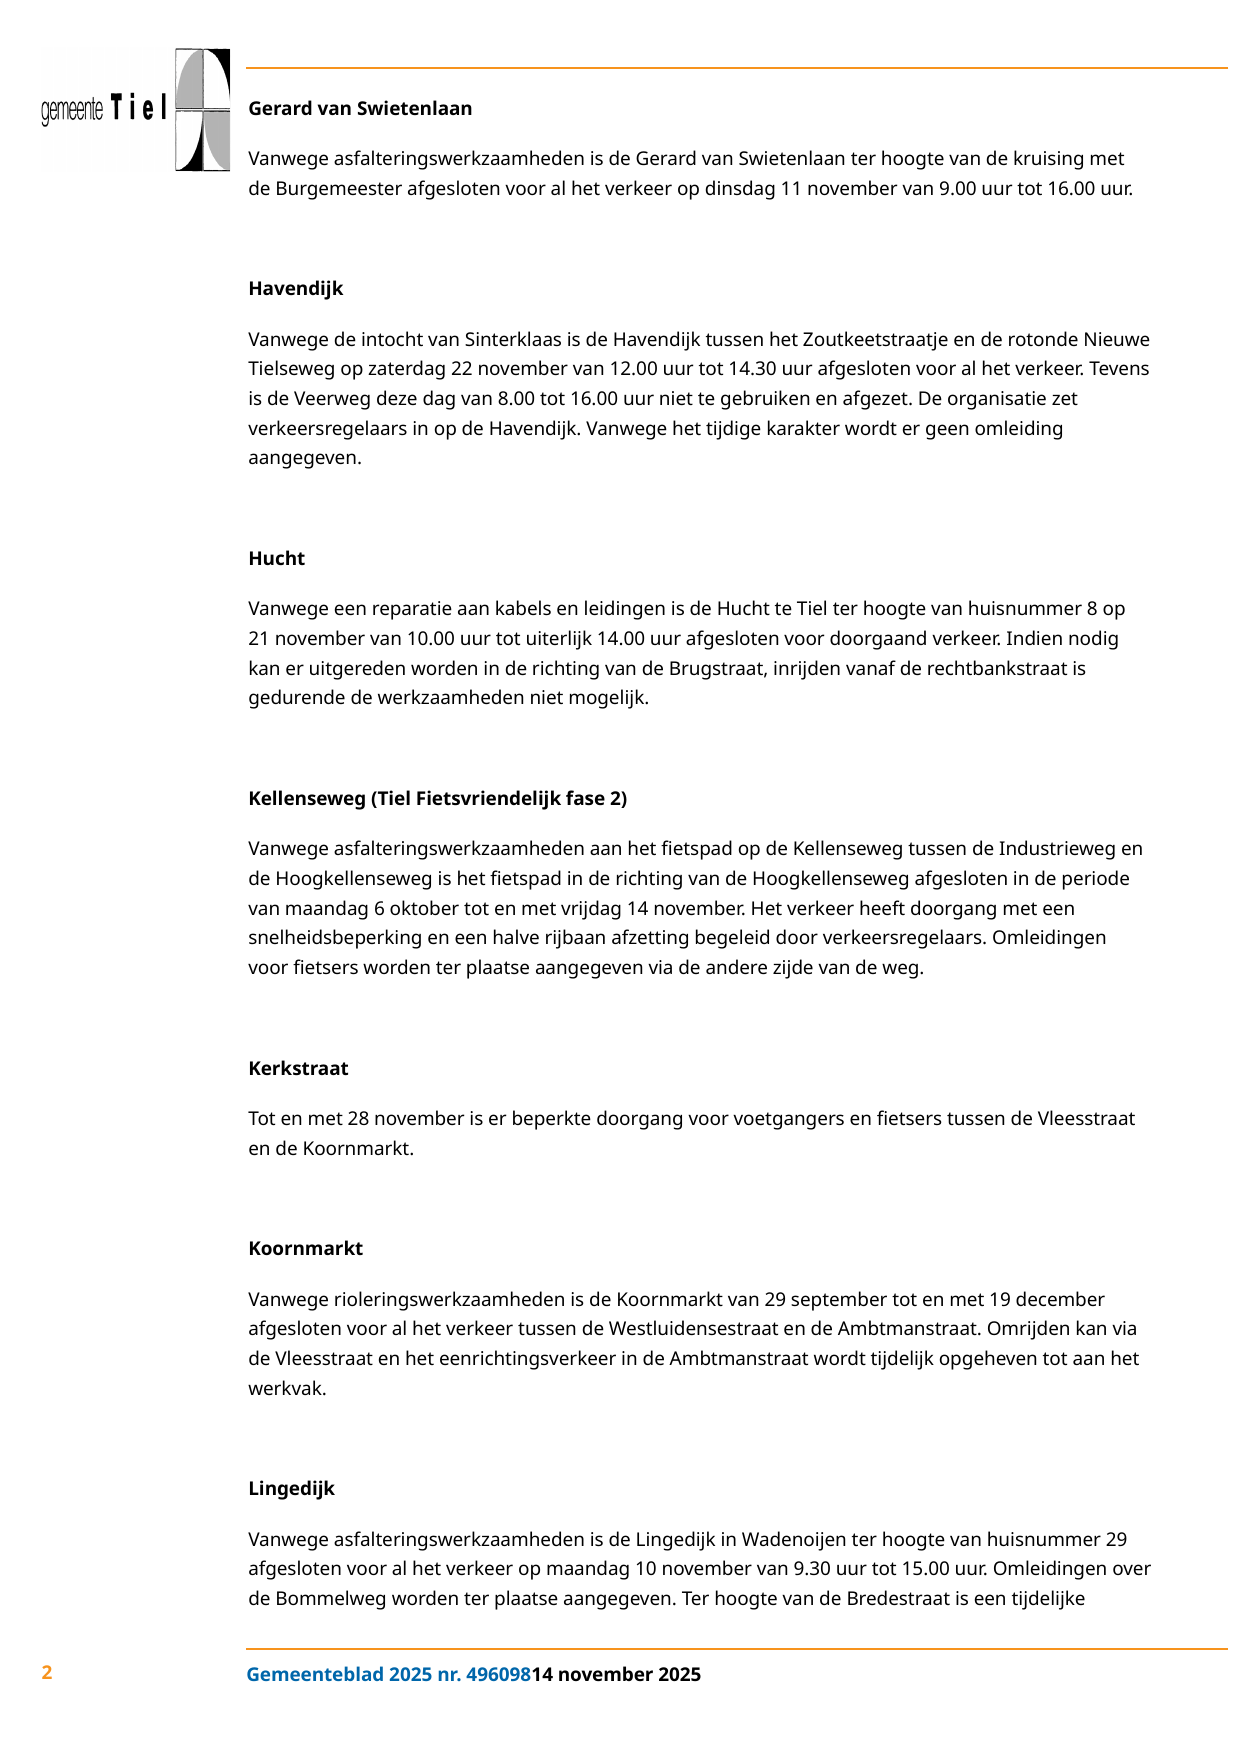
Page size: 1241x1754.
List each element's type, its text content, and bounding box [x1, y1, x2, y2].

text Gerard van Swietenlaan [248, 95, 1152, 121]
text Lingedijk [248, 1476, 1152, 1501]
text Vanwege asfalteringswerkzaamheden is de Lingedijk in Wadenoijen ter hoogte van huisnummer 29 afgesloten voor al het verkeer op maandag 10 november van 9.30 uur tot 15.00 uur. Omleidingen over de Bommelweg worden ter plaatse aangegeven. Ter hoogte van de Bredestraat is een tijdelijke [248, 1526, 1152, 1611]
text Vanwege de intocht van Sinterklaas is de Havendijk tussen het Zoutkeetstraatje en de rotonde Nieuwe Tielseweg op zaterdag 22 november van 12.00 uur tot 14.30 uur afgesloten voor al het verkeer. Tevens is de Veerweg deze dag van 8.00 tot 16.00 uur niet te gebruiken en afgezet. De organisatie zet verkeersregelaars in op de Havendijk. Vanwege het tijdige karakter wordt er geen omleiding aangegeven. [248, 326, 1152, 470]
picture [41, 47, 231, 172]
text Vanwege asfalteringswerkzaamheden aan het fietspad op de Kellenseweg tussen de Industrieweg en de Hoogkellenseweg is het fietspad in de richting van de Hoogkellenseweg afgesloten in de periode van maandag 6 oktober tot en met vrijdag 14 november. Het verkeer heeft doorgang met een snelheidsbeperking en een halve rijbaan afzetting begeleid door verkeersregelaars. Omleidingen voor fietsers worden ter plaatse aangegeven via de andere zijde van de weg. [248, 836, 1152, 980]
text Havendijk [248, 276, 1152, 301]
text Kerkstraat [248, 1055, 1152, 1081]
text Koornmarkt [248, 1236, 1152, 1261]
text Tot en met 28 november is er beperkte doorgang voor voetgangers en fietsers tussen de Vleesstraat en de Koornmarkt. [248, 1105, 1152, 1161]
text Kellenseweg (Tiel Fietsvriendelijk fase 2) [248, 785, 1152, 811]
text Hucht [248, 545, 1152, 571]
text Vanwege een reparatie aan kabels en leidingen is de Hucht te Tiel ter hoogte van huisnummer 8 op 21 november van 10.00 uur tot uiterlijk 14.00 uur afgesloten voor doorgaand verkeer. Indien nodig kan er uitgereden worden in de richting van de Brugstraat, inrijden vanaf de rechtbankstraat is gedurende de werkzaamheden niet mogelijk. [248, 596, 1152, 710]
text Vanwege asfalteringswerkzaamheden is de Gerard van Swietenlaan ter hoogte van de kruising met de Burgemeester afgesloten voor al het verkeer op dinsdag 11 november van 9.00 uur tot 16.00 uur. [248, 145, 1152, 201]
text Vanwege rioleringswerkzaamheden is de Koornmarkt van 29 september tot en met 19 december afgesloten voor al het verkeer tussen de Westluidensestraat en de Ambtmanstraat. Omrijden kan via de Vleesstraat en het eenrichtingsverkeer in de Ambtmanstraat wordt tijdelijk opgeheven tot aan het werkvak. [248, 1286, 1152, 1401]
